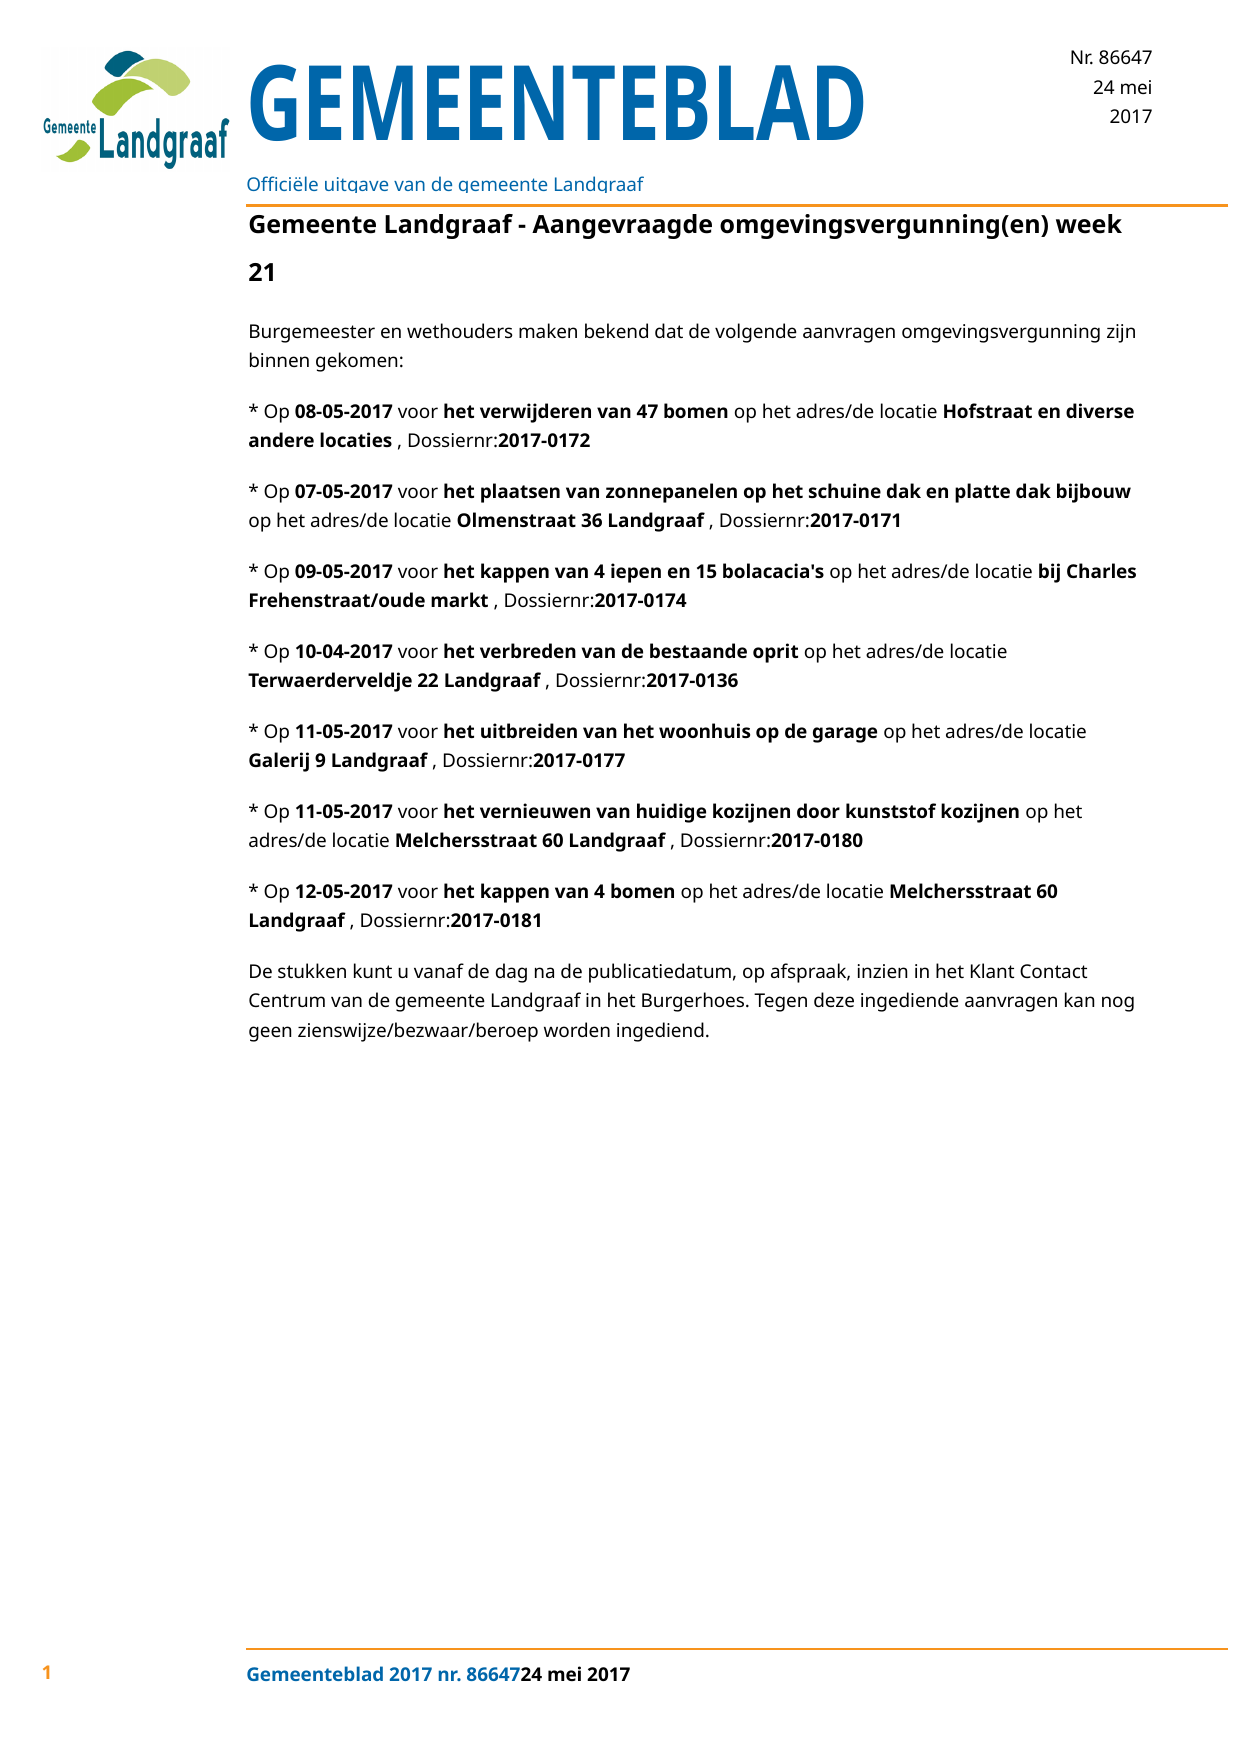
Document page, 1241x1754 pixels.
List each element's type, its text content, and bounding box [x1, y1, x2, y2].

picture [41, 47, 231, 172]
text * Op 07-05-2017 voor het plaatsen van zonnepanelen op het schuine dak en platte dak bijbouw op het adres/de locatie Olmenstraat 36 Landgraaf , Dossiernr:2017-0171 [248, 478, 1152, 533]
text * Op 10-04-2017 voor het verbreden van de bestaande oprit op het adres/de locatie Terwaerderveldje 22 Landgraaf , Dossiernr:2017-0136 [248, 638, 1152, 693]
text Gemeente Landgraaf - Aangevraagde omgevingsvergunning(en) week 21 [248, 207, 1152, 288]
text Burgemeester en wethouders maken bekend dat de volgende aanvragen omgevingsvergunning zijn binnen gekomen: [248, 318, 1152, 373]
text * Op 11-05-2017 voor het vernieuwen van huidige kozijnen door kunststof kozijnen op het adres/de locatie Melchersstraat 60 Landgraaf , Dossiernr:2017-0180 [248, 798, 1152, 853]
text * Op 11-05-2017 voor het uitbreiden van het woonhuis op de garage op het adres/de locatie Galerij 9 Landgraaf , Dossiernr:2017-0177 [248, 718, 1152, 773]
text * Op 08-05-2017 voor het verwijderen van 47 bomen op het adres/de locatie Hofstraat en diverse andere locaties , Dossiernr:2017-0172 [248, 398, 1152, 453]
text De stukken kunt u vanaf de dag na de publicatiedatum, op afspraak, inzien in het Klant Contact Centrum van de gemeente Landgraaf in het Burgerhoes. Tegen deze ingediende aanvragen kan nog geen zienswijze/bezwaar/beroep worden ingediend. [248, 958, 1152, 1043]
text * Op 12-05-2017 voor het kappen van 4 bomen op het adres/de locatie Melchersstraat 60 Landgraaf , Dossiernr:2017-0181 [248, 878, 1152, 933]
text * Op 09-05-2017 voor het kappen van 4 iepen en 15 bolacacia's op het adres/de locatie bij Charles Frehenstraat/oude markt , Dossiernr:2017-0174 [248, 558, 1152, 613]
